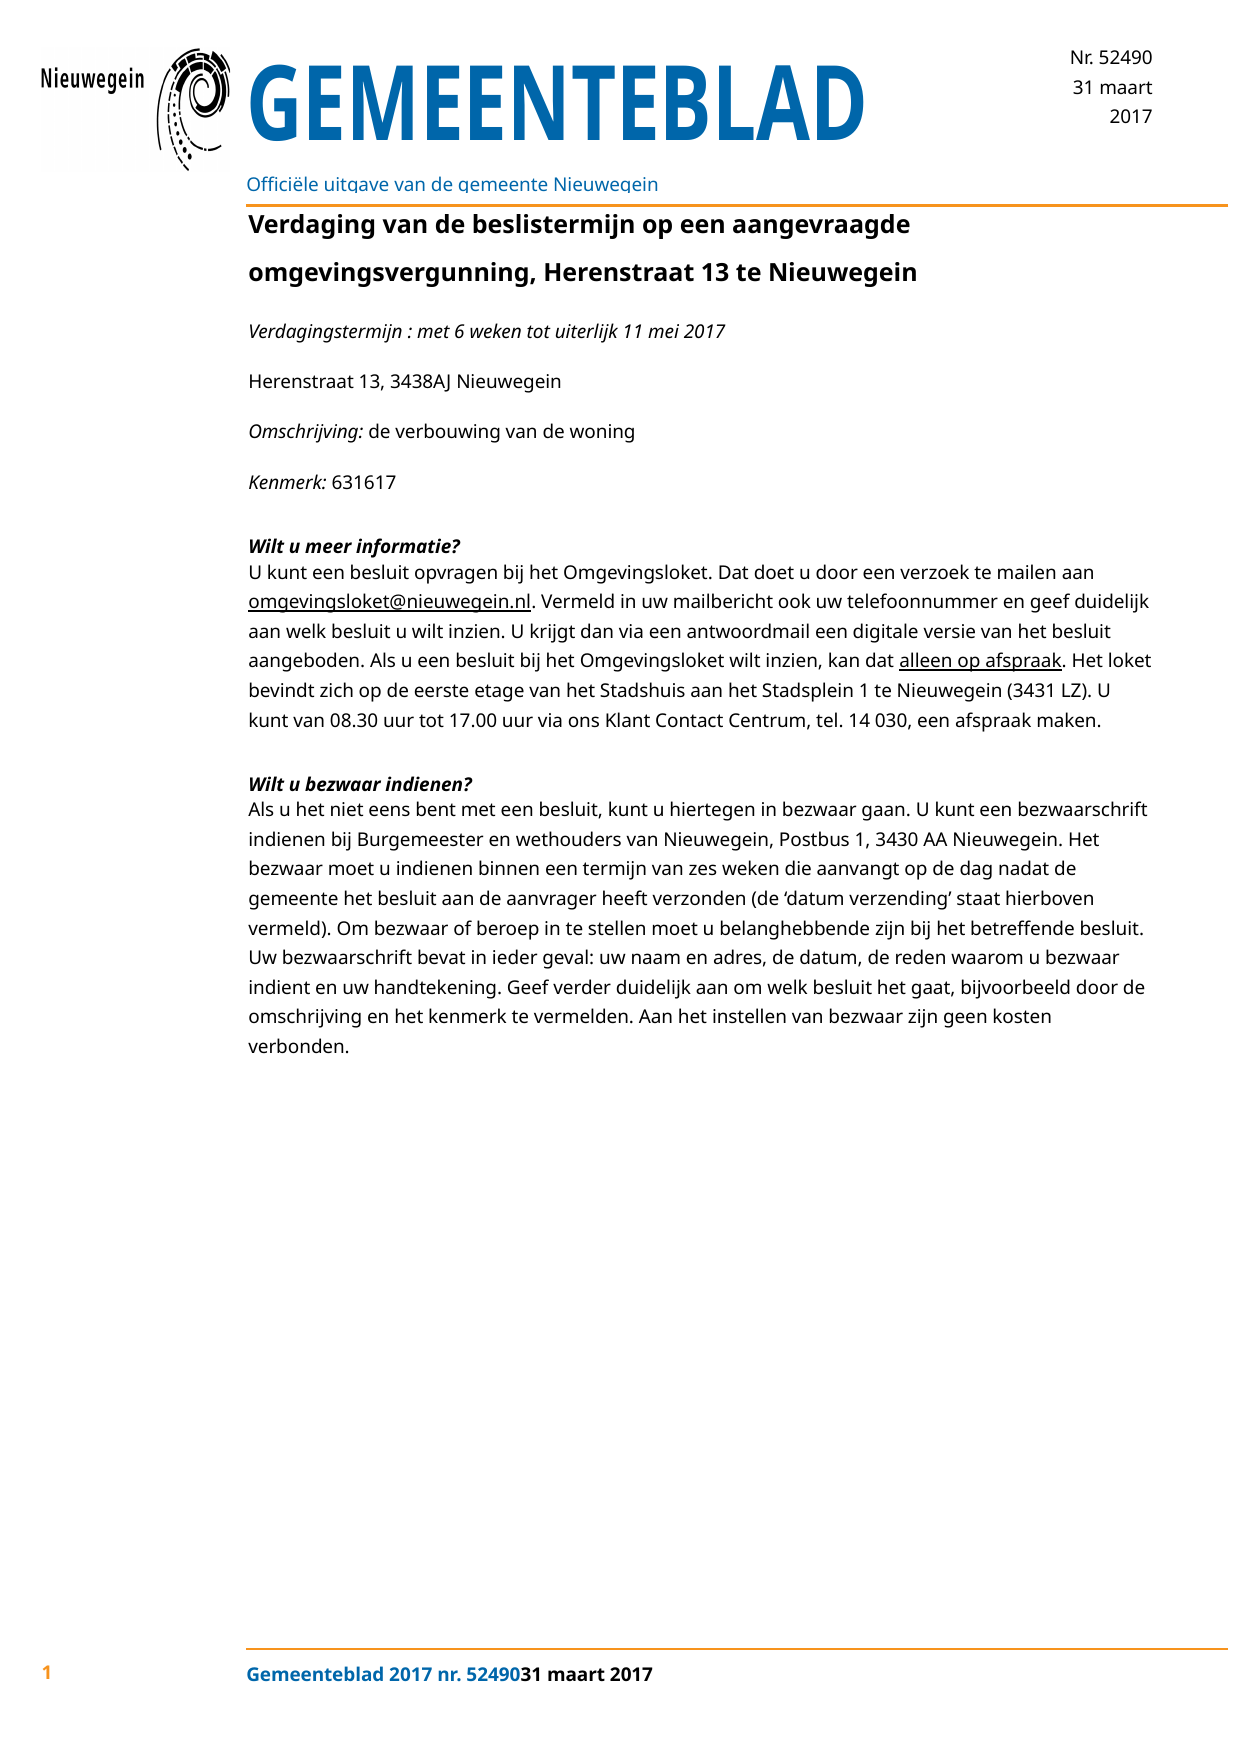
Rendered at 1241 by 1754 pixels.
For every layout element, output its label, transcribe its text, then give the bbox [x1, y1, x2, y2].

text U kunt een besluit opvragen bij het Omgevingsloket. Dat doet u door een verzoek te mailen aan omgevingsloket@nieuwegein.nl. Vermeld in uw mailbericht ook uw telefoonnummer en geef duidelijk aan welk besluit u wilt inzien. U krijgt dan via een antwoordmail een digitale versie van het besluit aangeboden. Als u een besluit bij het Omgevingsloket wilt inzien, kan dat alleen op afspraak. Het loket bevindt zich op de eerste etage van het Stadshuis aan het Stadsplein 1 te Nieuwegein (3431 LZ). U kunt van 08.30 uur tot 17.00 uur via ons Klant Contact Centrum, tel. 14 030, een afspraak maken. [248, 559, 1152, 732]
text Wilt u bezwaar indienen? [248, 771, 1152, 796]
text Wilt u meer informatie? [248, 533, 1152, 559]
text Omschrijving: de verbouwing van de woning [248, 419, 1152, 444]
text Herenstraat 13, 3438AJ Nieuwegein [248, 368, 1152, 394]
text Als u het niet eens bent met een besluit, kunt u hiertegen in bezwaar gaan. U kunt een bezwaarschrift indienen bij Burgemeester en wethouders van Nieuwegein, Postbus 1, 3430 AA Nieuwegein. Het bezwaar moet u indienen binnen een termijn van zes weken die aanvangt op de dag nadat de gemeente het besluit aan de aanvrager heeft verzonden (de ‘datum verzending’ staat hierboven vermeld). Om bezwaar of beroep in te stellen moet u belanghebbende zijn bij het betreffende besluit. Uw bezwaarschrift bevat in ieder geval: uw naam en adres, de datum, de reden waarom u bezwaar indient en uw handtekening. Geef verder duidelijk aan om welk besluit het gaat, bijvoorbeeld door de omschrijving en het kenmerk te vermelden. Aan het instellen van bezwaar zijn geen kosten verbonden. [248, 796, 1152, 1059]
picture [41, 47, 231, 172]
text Verdaging van de beslistermijn op een aangevraagde omgevingsvergunning, Herenstraat 13 te Nieuwegein [248, 207, 1152, 288]
text Kenmerk: 631617 [248, 469, 1152, 495]
text Verdagingstermijn : met 6 weken tot uiterlijk 11 mei 2017 [248, 318, 1152, 344]
